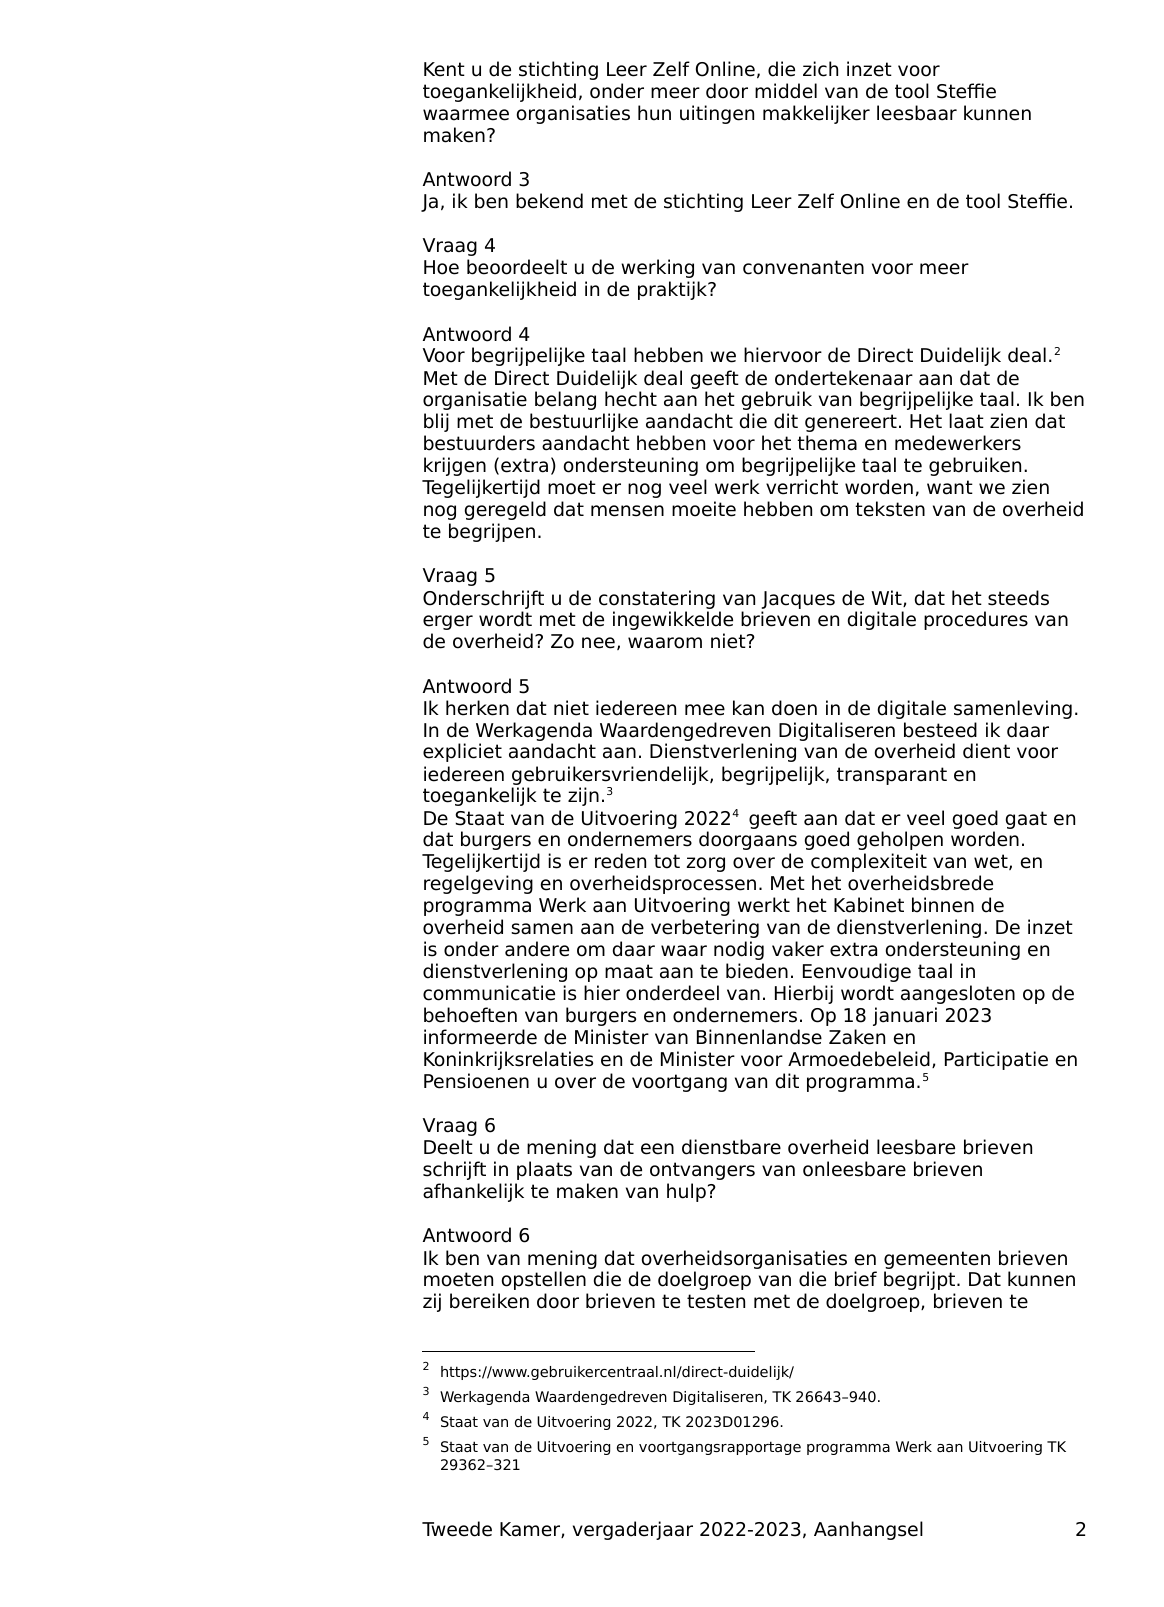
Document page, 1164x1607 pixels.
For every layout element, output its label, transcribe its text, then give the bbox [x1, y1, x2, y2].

text Hoe beoordeelt u de werking van convenanten voor meer toegankelijkheid in de praktijk? [422, 257, 1087, 301]
text Voor begrijpelijke taal hebben we hiervoor de Direct Duidelijk deal. Met de Direct Duidelijk deal geeft de ondertekenaar aan dat de organisatie belang hecht aan het gebruik van begrijpelijke taal. Ik ben blij met de bestuurlijke aandacht die dit genereert. Het laat zien dat bestuurders aandacht hebben voor het thema en medewerkers krijgen (extra) ondersteuning om begrijpelijke taal te gebruiken. Tegelijkertijd moet er nog veel werk verricht worden, want we zien nog geregeld dat mensen moeite hebben om teksten van de overheid te begrijpen. [422, 345, 1087, 543]
text https://www.gebruikercentraal.nl/direct-duidelijk/ [422, 1360, 1087, 1382]
text Vraag 4 [422, 235, 1087, 257]
text Ik ben van mening dat overheidsorganisaties en gemeenten brieven moeten opstellen die de doelgroep van die brief begrijpt. Dat kunnen zij bereiken door brieven te testen met de doelgroep, brieven te [422, 1247, 1087, 1313]
text Werkagenda Waardengedreven Digitaliseren, TK 26643–940. [422, 1385, 1087, 1407]
text Antwoord 6 [422, 1225, 1087, 1247]
text Ja, ik ben bekend met de stichting Leer Zelf Online en de tool Steffie. [422, 191, 1087, 213]
text Onderschrijft u de constatering van Jacques de Wit, dat het steeds erger wordt met de ingewikkelde brieven en digitale procedures van de overheid? Zo nee, waarom niet? [422, 587, 1087, 653]
text Antwoord 5 [422, 676, 1087, 697]
text Antwoord 3 [422, 169, 1087, 191]
text Staat van de Uitvoering 2022, TK 2023D01296. [422, 1410, 1087, 1432]
text Deelt u de mening dat een dienstbare overheid leesbare brieven schrijft in plaats van de ontvangers van onleesbare brieven afhankelijk te maken van hulp? [422, 1137, 1087, 1203]
text Kent u de stichting Leer Zelf Online, die zich inzet voor toegankelijkheid, onder meer door middel van de tool Steffie waarmee organisaties hun uitingen makkelijker leesbaar kunnen maken? [422, 59, 1087, 147]
text Antwoord 4 [422, 323, 1087, 345]
text Vraag 5 [422, 565, 1087, 587]
text Vraag 6 [422, 1115, 1087, 1137]
text Staat van de Uitvoering en voortgangsrapportage programma Werk aan Uitvoering TK 29362–321 [422, 1435, 1087, 1474]
text De Staat van de Uitvoering 2022 geeft aan dat er veel goed gaat en dat burgers en ondernemers doorgaans goed geholpen worden. Tegelijkertijd is er reden tot zorg over de complexiteit van wet, en regelgeving en overheidsprocessen. Met het overheidsbrede programma Werk aan Uitvoering werkt het Kabinet binnen de overheid samen aan de verbetering van de dienstverlening. De inzet is onder andere om daar waar nodig vaker extra ondersteuning en dienstverlening op maat aan te bieden. Eenvoudige taal in communicatie is hier onderdeel van. Hierbij wordt aangesloten op de behoeften van burgers en ondernemers. Op 18 januari 2023 informeerde de Minister van Binnenlandse Zaken en Koninkrijksrelaties en de Minister voor Armoedebeleid, Participatie en Pensioenen u over de voortgang van dit programma. [422, 807, 1087, 1093]
text Ik herken dat niet iedereen mee kan doen in de digitale samenleving. In de Werkagenda Waardengedreven Digitaliseren besteed ik daar expliciet aandacht aan. Dienstverlening van de overheid dient voor iedereen gebruikersvriendelijk, begrijpelijk, transparant en toegankelijk te zijn. [422, 697, 1087, 807]
